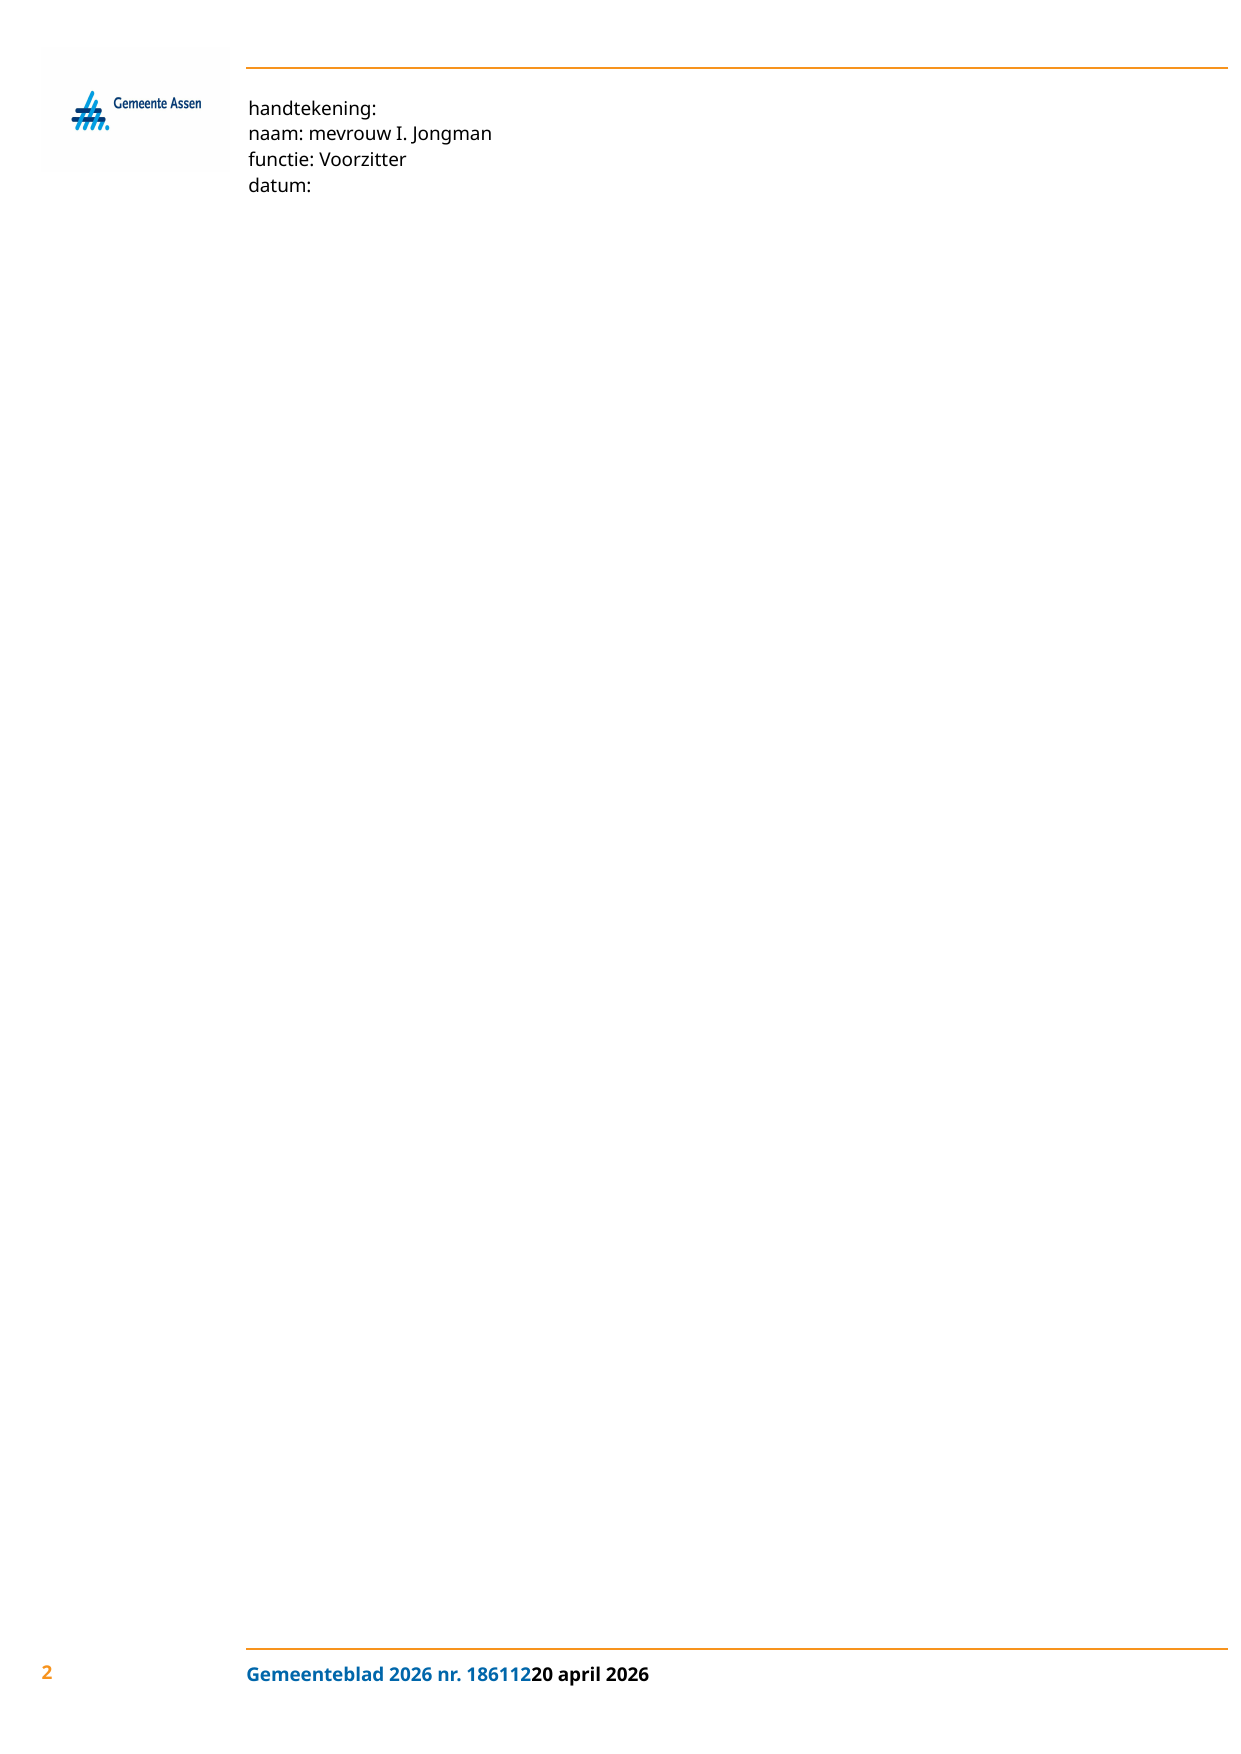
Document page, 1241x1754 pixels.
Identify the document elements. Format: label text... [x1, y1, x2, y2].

text functie: Voorzitter [248, 146, 1152, 172]
text datum: [248, 172, 1152, 198]
picture [41, 47, 231, 172]
text handtekening: [248, 95, 1152, 121]
text naam: mevrouw I. Jongman [248, 121, 1152, 146]
